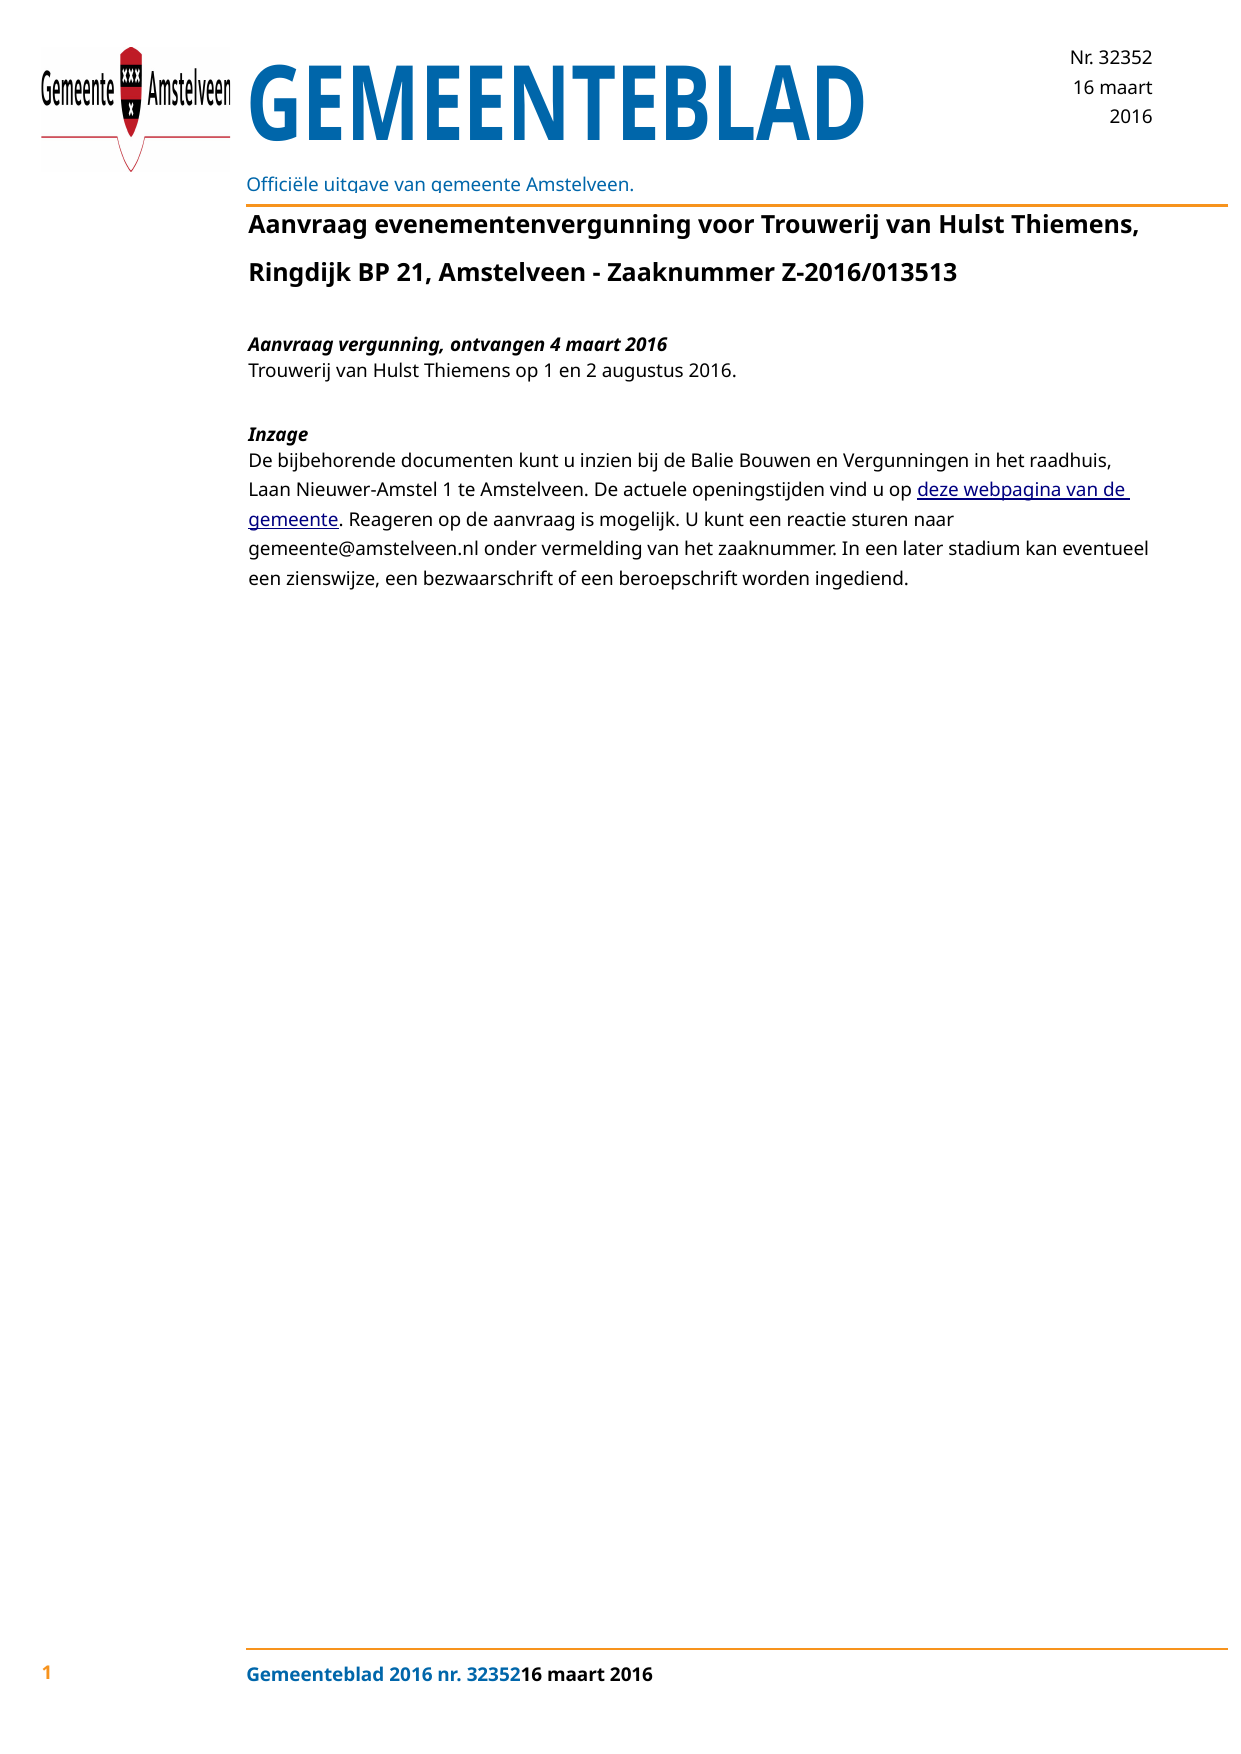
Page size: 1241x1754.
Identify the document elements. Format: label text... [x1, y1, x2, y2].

text Aanvraag evenementenvergunning voor Trouwerij van Hulst Thiemens, Ringdijk BP 21, Amstelveen - Zaaknummer Z-2016/013513 [248, 207, 1152, 288]
picture [41, 47, 231, 172]
text De bijbehorende documenten kunt u inzien bij de Balie Bouwen en Vergunningen in het raadhuis, Laan Nieuwer-Amstel 1 te Amstelveen. De actuele openingstijden vind u op deze webpagina van de gemeente. Reageren op de aanvraag is mogelijk. U kunt een reactie sturen naar gemeente@amstelveen.nl onder vermelding van het zaaknummer. In een later stadium kan eventueel een zienswijze, een bezwaarschrift of een beroepschrift worden ingediend. [248, 447, 1152, 591]
text Aanvraag vergunning, ontvangen 4 maart 2016 [248, 331, 1152, 357]
text Trouwerij van Hulst Thiemens op 1 en 2 augustus 2016. [248, 357, 1152, 383]
text Inzage [248, 421, 1152, 447]
